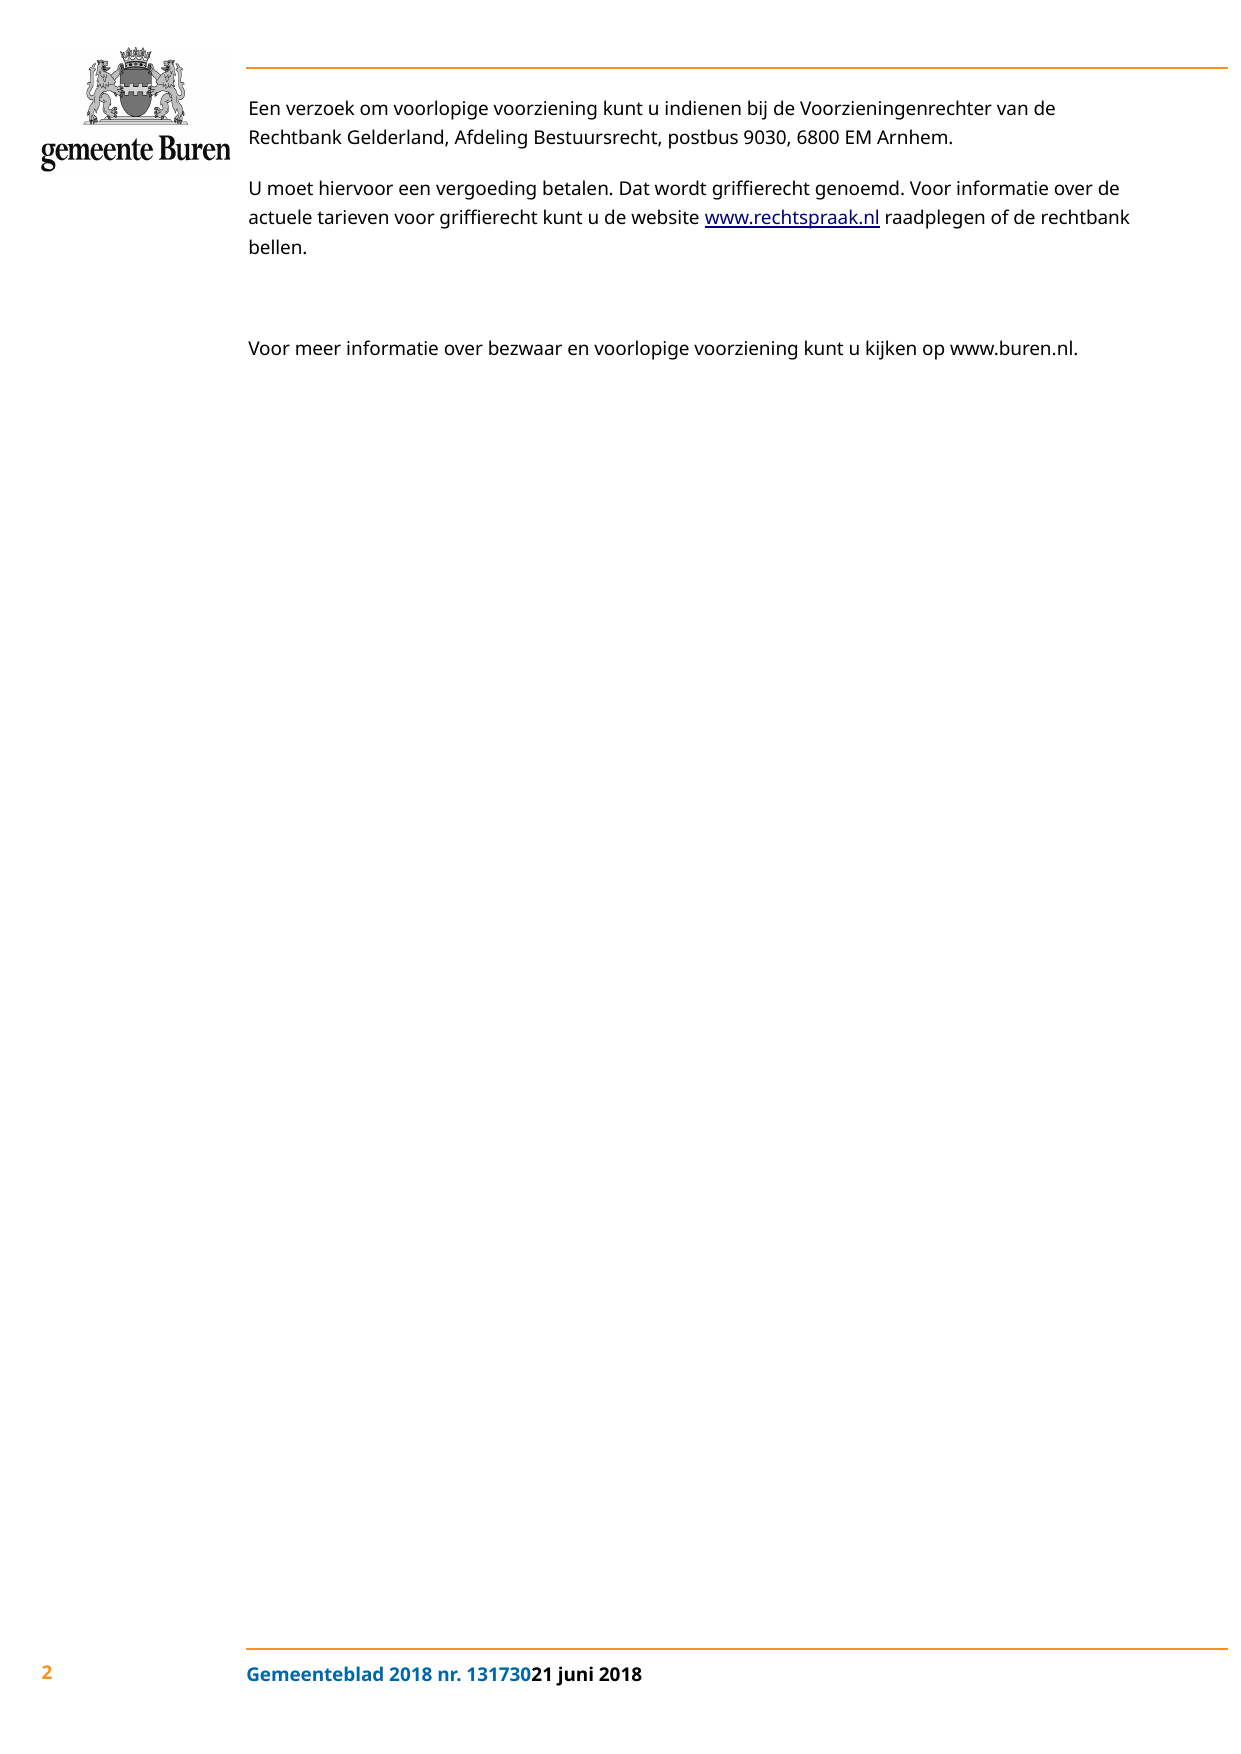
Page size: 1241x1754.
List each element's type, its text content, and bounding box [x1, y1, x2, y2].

picture [41, 47, 231, 172]
text U moet hiervoor een vergoeding betalen. Dat wordt griffierecht genoemd. Voor informatie over de actuele tarieven voor griffierecht kunt u de website www.rechtspraak.nl raadplegen of de rechtbank bellen. [248, 175, 1152, 260]
text Een verzoek om voorlopige voorziening kunt u indienen bij de Voorzieningenrechter van de Rechtbank Gelderland, Afdeling Bestuursrecht, postbus 9030, 6800 EM Arnhem. [248, 95, 1152, 150]
text Voor meer informatie over bezwaar en voorlopige voorziening kunt u kijken op www.buren.nl. [248, 335, 1152, 361]
